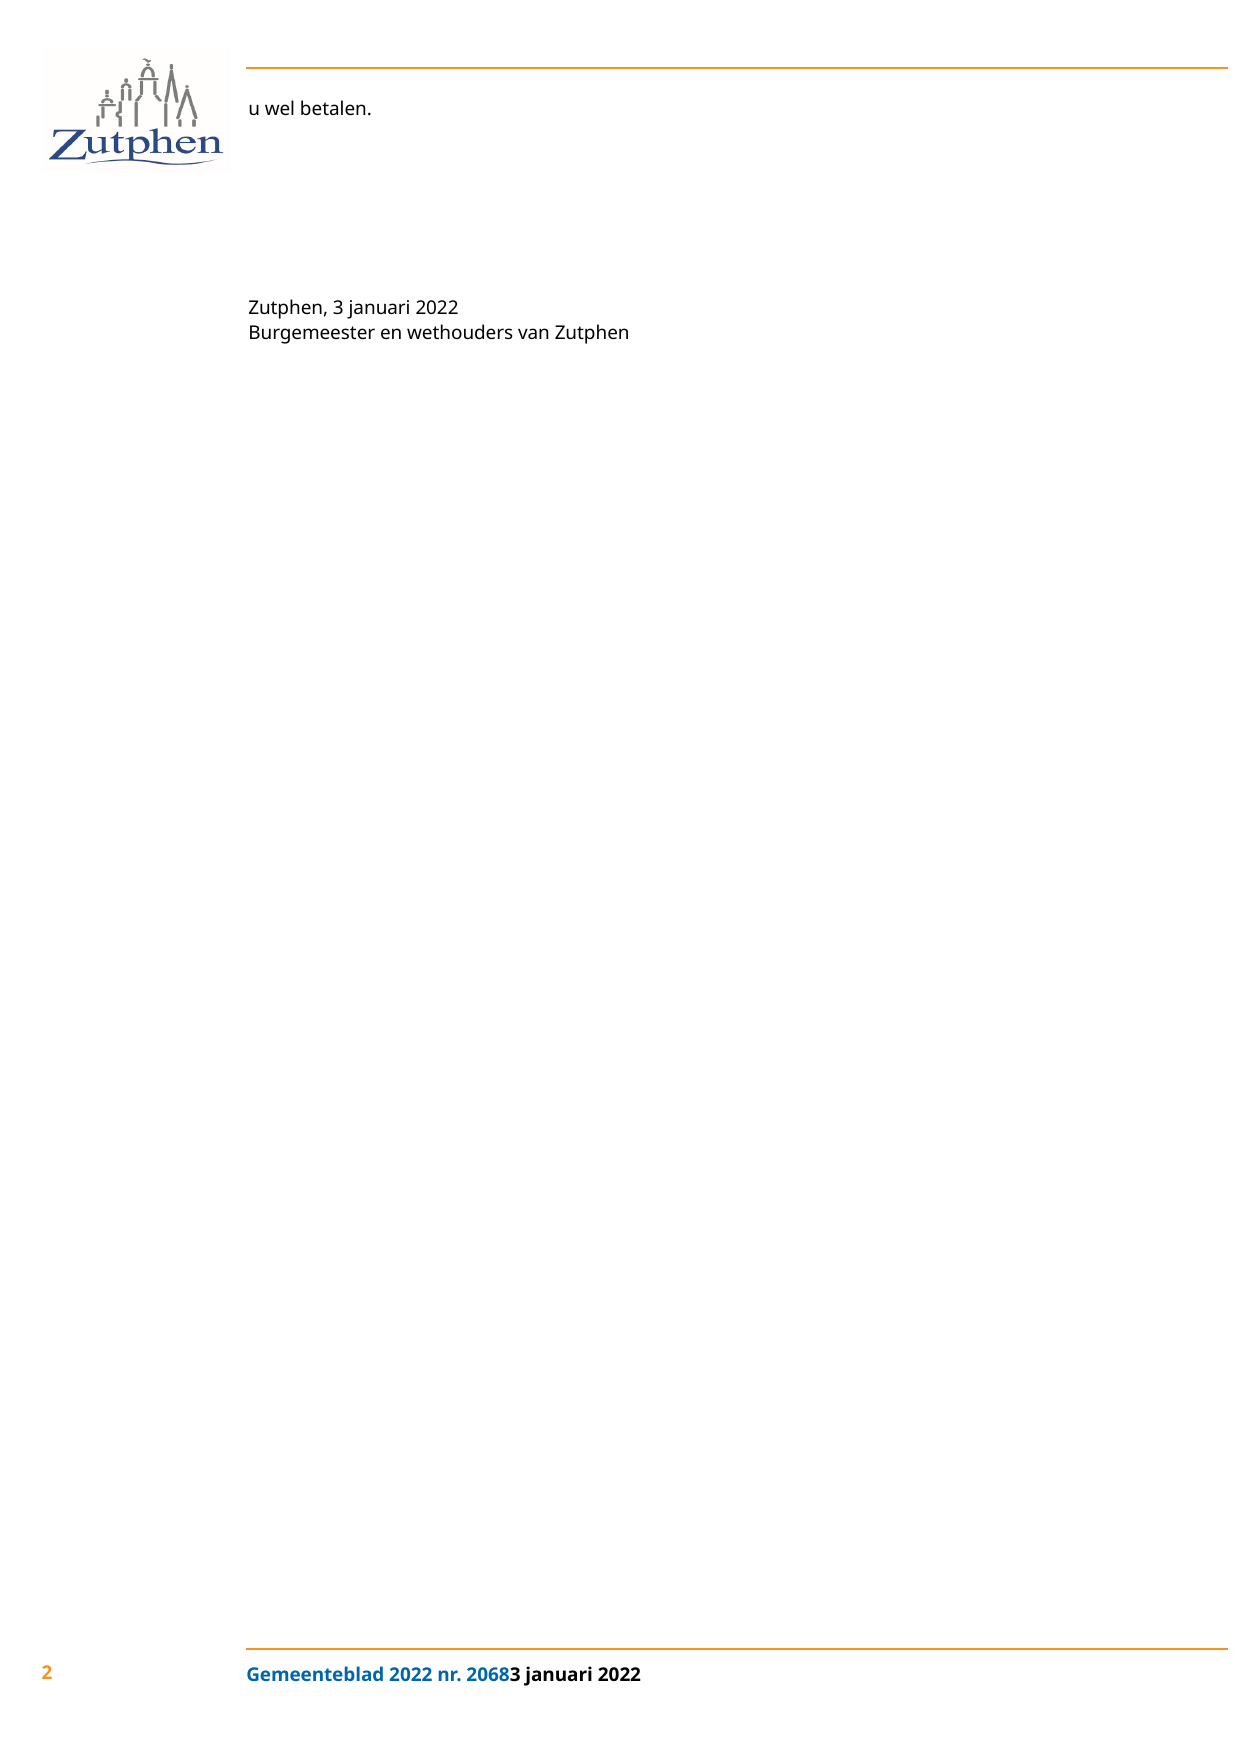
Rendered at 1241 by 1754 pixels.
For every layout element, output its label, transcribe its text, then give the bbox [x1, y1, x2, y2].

text Burgemeester en wethouders van Zutphen [248, 319, 1152, 345]
picture [41, 47, 231, 172]
text Zutphen, 3 januari 2022 [248, 294, 1152, 319]
text u wel betalen. [248, 95, 1152, 121]
